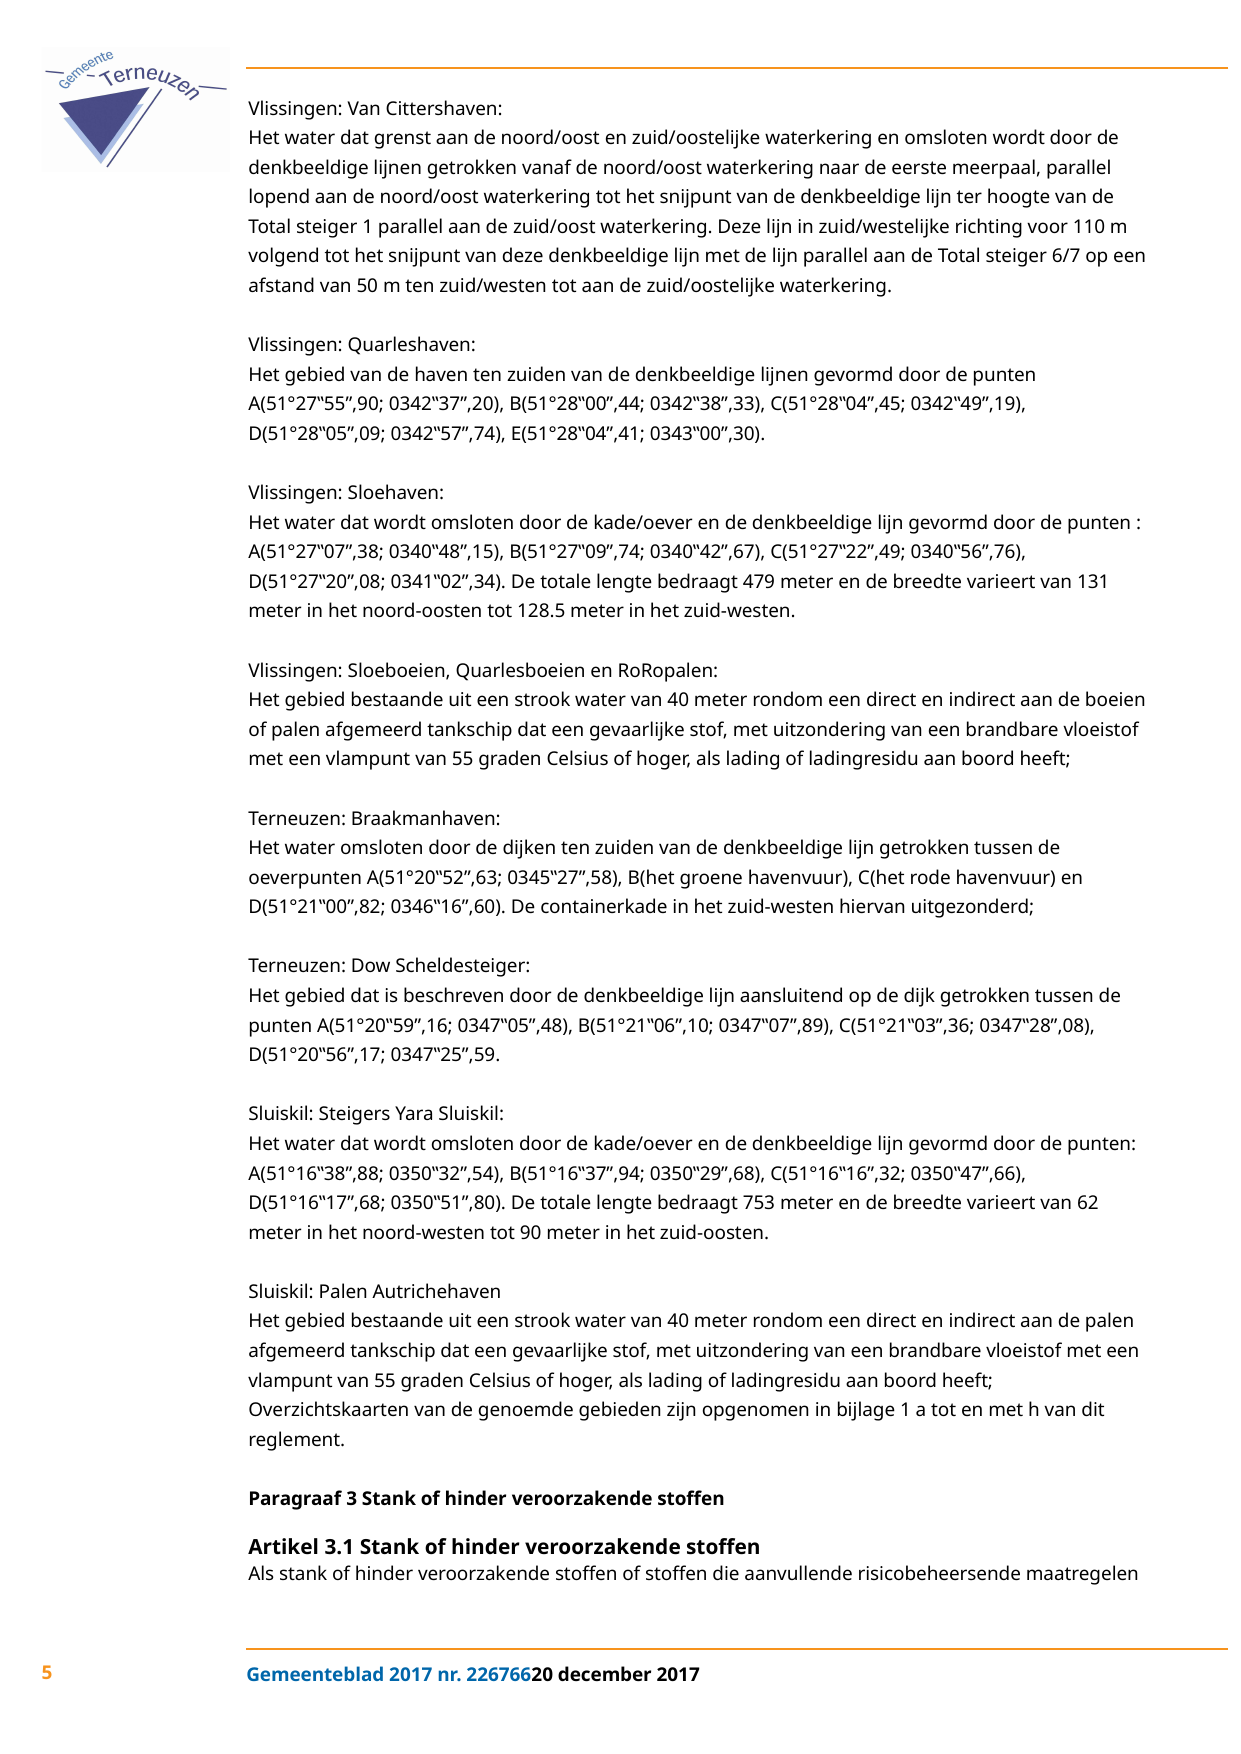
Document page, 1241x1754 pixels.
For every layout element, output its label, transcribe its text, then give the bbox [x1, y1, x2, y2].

text Vlissingen: Sloehaven: [248, 479, 1152, 505]
text Vlissingen: Sloeboeien, Quarlesboeien en RoRopalen: [248, 657, 1152, 683]
text Het gebied bestaande uit een strook water van 40 meter rondom een direct en indirect aan de boeien of palen afgemeerd tankschip dat een gevaarlijke stof, met uitzondering van een brandbare vloeistof met een vlampunt van 55 graden Celsius of hoger, als lading of ladingresidu aan boord heeft; [248, 686, 1152, 771]
text Terneuzen: Braakmanhaven: [248, 805, 1152, 831]
text Vlissingen: Van Cittershaven: [248, 95, 1152, 121]
text Vlissingen: Quarleshaven: [248, 331, 1152, 357]
text Het gebied van de haven ten zuiden van de denkbeeldige lijnen gevormd door de punten A(51°27‟55”,90; 0342‟37”,20), B(51°28‟00”,44; 0342‟38”,33), C(51°28‟04”,45; 0342‟49”,19), D(51°28‟05”,09; 0342‟57”,74), E(51°28‟04”,41; 0343‟00”,30). [248, 361, 1152, 446]
text Als stank of hinder veroorzakende stoffen of stoffen die aanvullende risicobeheersende maatregelen [248, 1560, 1152, 1586]
text Het water dat wordt omsloten door de kade/oever en de denkbeeldige lijn gevormd door de punten: A(51°16‟38”,88; 0350‟32”,54), B(51°16‟37”,94; 0350‟29”,68), C(51°16‟16”,32; 0350‟47”,66), D(51°16‟17”,68; 0350‟51”,80). De totale lengte bedraagt 753 meter en de breedte varieert van 62 meter in het noord-westen tot 90 meter in het zuid-oosten. [248, 1130, 1152, 1245]
text Het gebied bestaande uit een strook water van 40 meter rondom een direct en indirect aan de palen afgemeerd tankschip dat een gevaarlijke stof, met uitzondering van een brandbare vloeistof met een vlampunt van 55 graden Celsius of hoger, als lading of ladingresidu aan boord heeft; [248, 1308, 1152, 1393]
text Het water dat wordt omsloten door de kade/oever en de denkbeeldige lijn gevormd door de punten : A(51°27‟07”,38; 0340‟48”,15), B(51°27‟09”,74; 0340‟42”,67), C(51°27‟22”,49; 0340‟56”,76), D(51°27‟20”,08; 0341‟02”,34). De totale lengte bedraagt 479 meter en de breedte varieert van 131 meter in het noord-oosten tot 128.5 meter in het zuid-westen. [248, 509, 1152, 623]
text Terneuzen: Dow Scheldesteiger: [248, 953, 1152, 978]
text Het water dat grenst aan de noord/oost en zuid/oostelijke waterkering en omsloten wordt door de denkbeeldige lijnen getrokken vanaf de noord/oost waterkering naar de eerste meerpaal, parallel lopend aan de noord/oost waterkering tot het snijpunt van de denkbeeldige lijn ter hoogte van de Total steiger 1 parallel aan de zuid/oost waterkering. Deze lijn in zuid/westelijke richting voor 110 m volgend tot het snijpunt van deze denkbeeldige lijn met de lijn parallel aan de Total steiger 6/7 op een afstand van 50 m ten zuid/westen tot aan de zuid/oostelijke waterkering. [248, 124, 1152, 298]
text Sluiskil: Palen Autrichehaven [248, 1278, 1152, 1304]
text Het water omsloten door de dijken ten zuiden van de denkbeeldige lijn getrokken tussen de oeverpunten A(51°20‟52”,63; 0345‟27”,58), B(het groene havenvuur), C(het rode havenvuur) en D(51°21‟00”,82; 0346‟16”,60). De containerkade in het zuid-westen hiervan uitgezonderd; [248, 834, 1152, 919]
text Sluiskil: Steigers Yara Sluiskil: [248, 1101, 1152, 1126]
text Het gebied dat is beschreven door de denkbeeldige lijn aansluitend op de dijk getrokken tussen de punten A(51°20‟59”,16; 0347‟05”,48), B(51°21‟06”,10; 0347‟07”,89), C(51°21‟03”,36; 0347‟28”,08), D(51°20‟56”,17; 0347‟25”,59. [248, 982, 1152, 1067]
text Overzichtskaarten van de genoemde gebieden zijn opgenomen in bijlage 1 a tot en met h van dit reglement. [248, 1396, 1152, 1452]
picture [41, 47, 231, 172]
text Artikel 3.1 Stank of hinder veroorzakende stoffen [248, 1532, 1152, 1560]
text Paragraaf 3 Stank of hinder veroorzakende stoffen [248, 1485, 1152, 1511]
